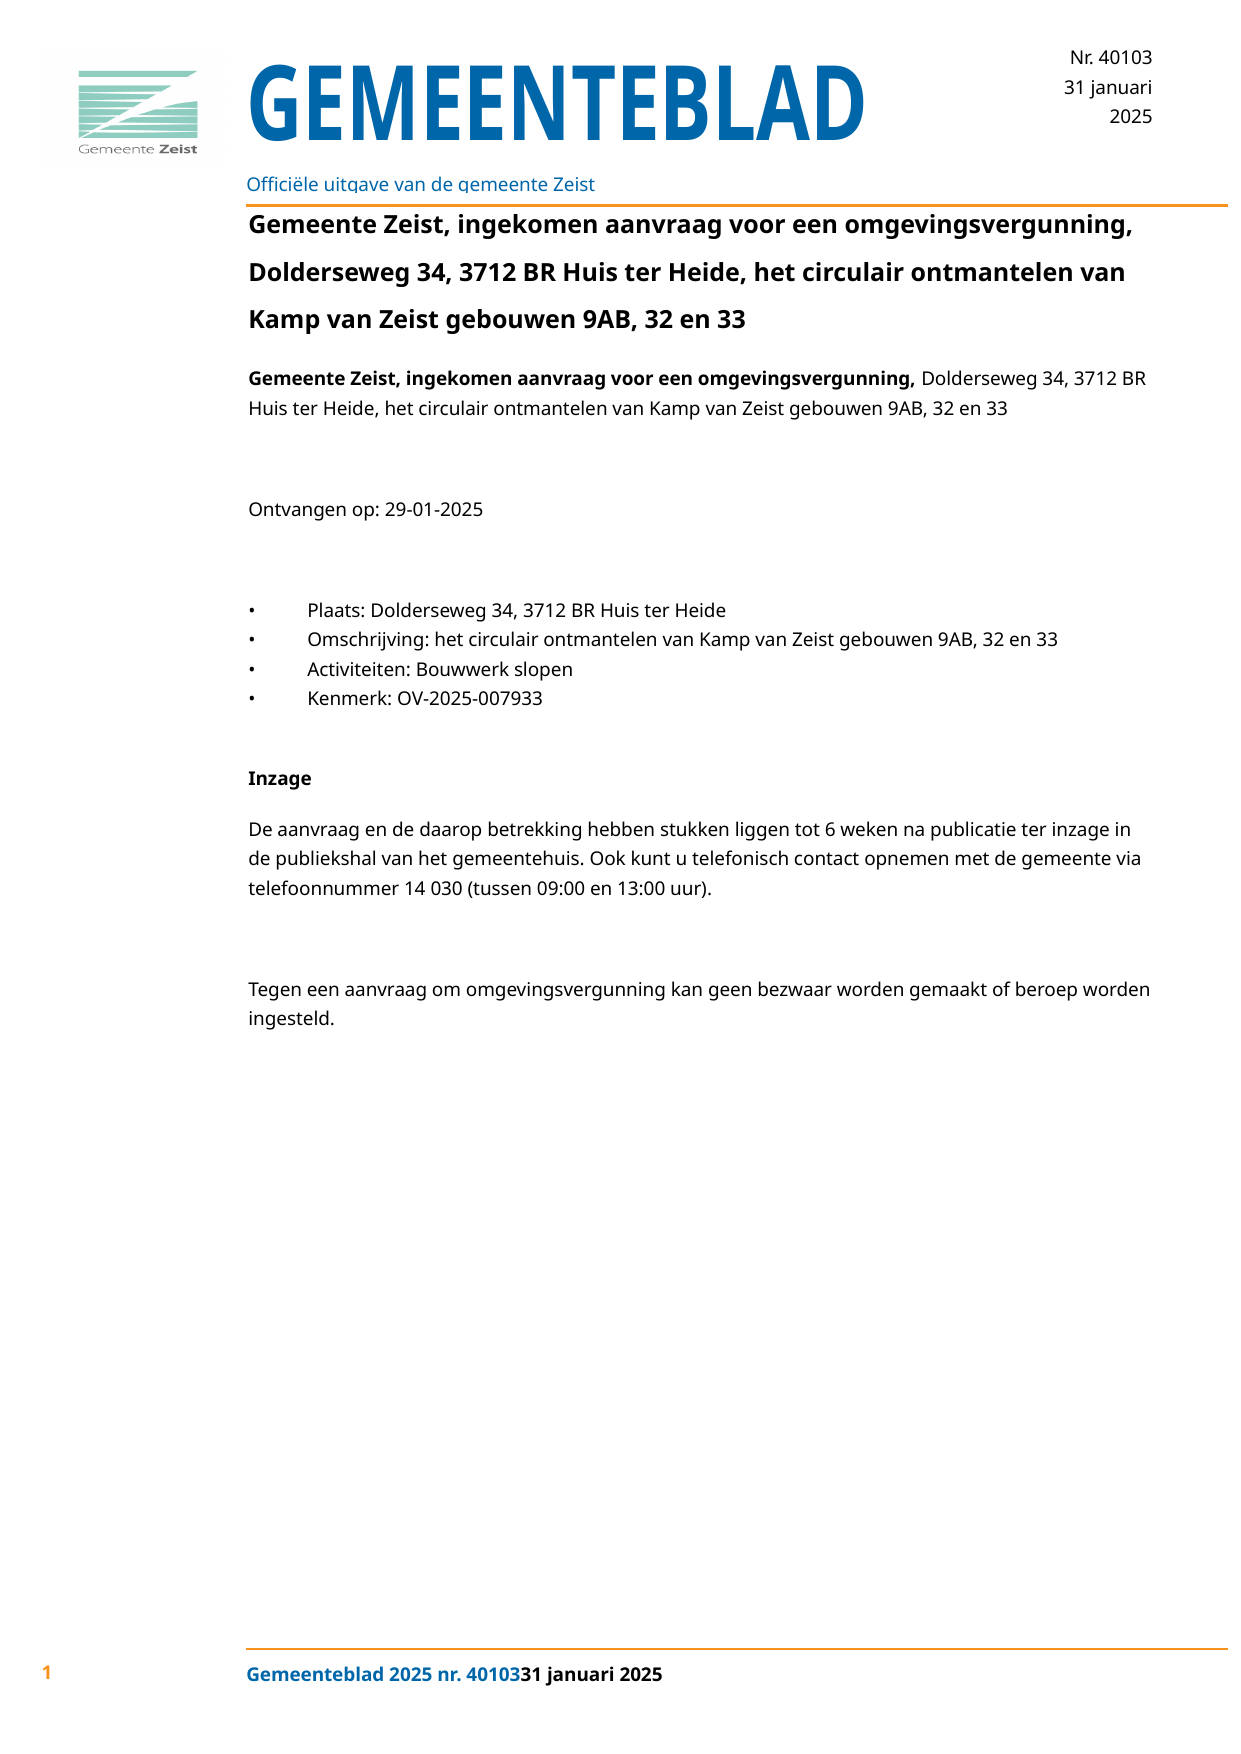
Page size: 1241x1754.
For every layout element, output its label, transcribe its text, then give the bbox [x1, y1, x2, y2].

text Inzage [248, 766, 1152, 791]
list Activiteiten: Bouwwerk slopen [248, 656, 1152, 682]
text Gemeente Zeist, ingekomen aanvraag voor een omgevingsvergunning, Dolderseweg 34, 3712 BR Huis ter Heide, het circulair ontmantelen van Kamp van Zeist gebouwen 9AB, 32 en 33 [248, 366, 1152, 421]
text Ontvangen op: 29-01-2025 [248, 496, 1152, 522]
picture [41, 47, 231, 172]
text De aanvraag en de daarop betrekking hebben stukken liggen tot 6 weken na publicatie ter inzage in de publiekshal van het gemeentehuis. Ook kunt u telefonisch contact opnemen met de gemeente via telefoonnummer 14 030 (tussen 09:00 en 13:00 uur). [248, 816, 1152, 901]
text Tegen een aanvraag om omgevingsvergunning kan geen bezwaar worden gemaakt of beroep worden ingesteld. [248, 976, 1152, 1031]
list Kenmerk: OV-2025-007933 [248, 686, 1152, 711]
text Gemeente Zeist, ingekomen aanvraag voor een omgevingsvergunning, Dolderseweg 34, 3712 BR Huis ter Heide, het circulair ontmantelen van Kamp van Zeist gebouwen 9AB, 32 en 33 [248, 207, 1152, 336]
list Plaats: Dolderseweg 34, 3712 BR Huis ter Heide [248, 597, 1152, 622]
list Omschrijving: het circulair ontmantelen van Kamp van Zeist gebouwen 9AB, 32 en 33 [248, 626, 1152, 652]
